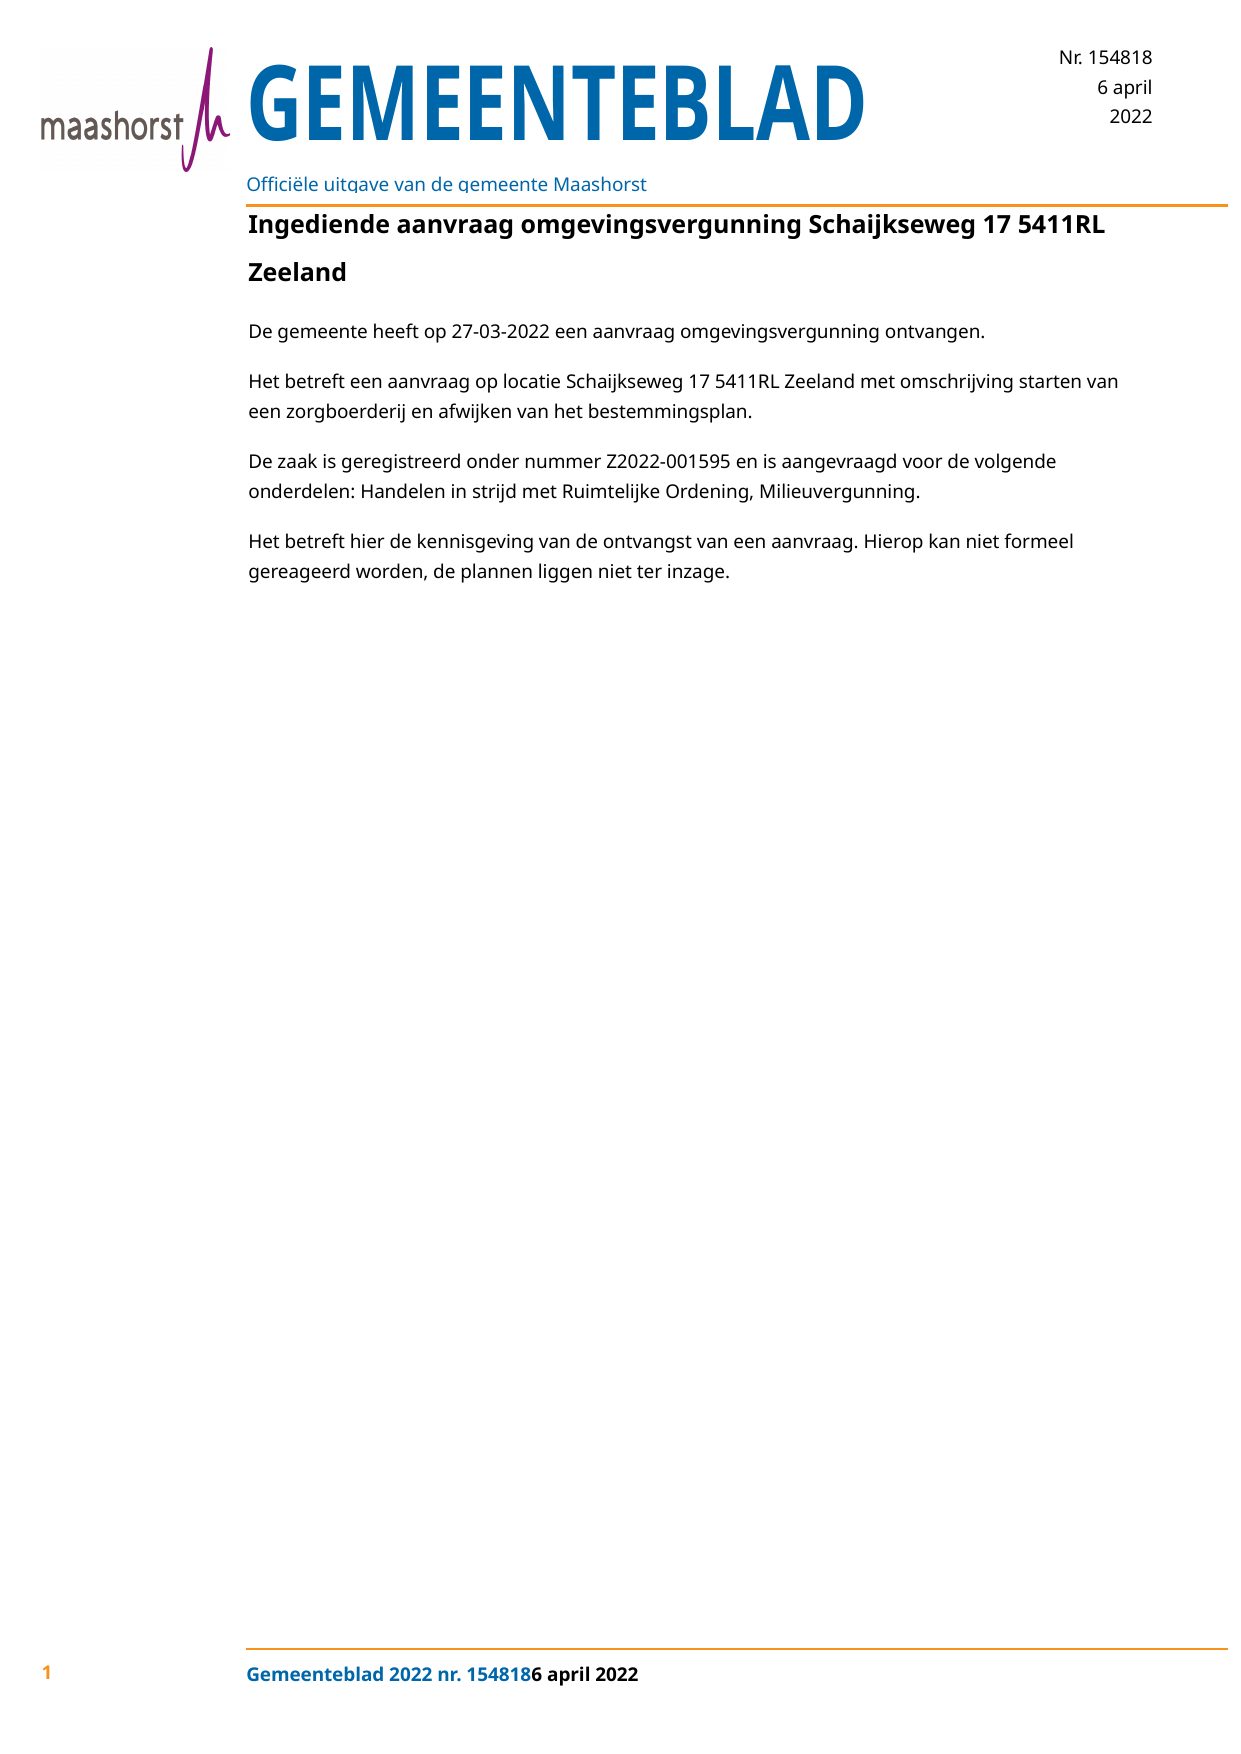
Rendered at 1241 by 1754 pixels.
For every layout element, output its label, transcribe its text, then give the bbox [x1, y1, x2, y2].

text Ingediende aanvraag omgevingsvergunning Schaijkseweg 17 5411RL Zeeland [248, 207, 1152, 288]
text De gemeente heeft op 27-03-2022 een aanvraag omgevingsvergunning ontvangen. [248, 318, 1152, 344]
text Het betreft een aanvraag op locatie Schaijkseweg 17 5411RL Zeeland met omschrijving starten van een zorgboerderij en afwijken van het bestemmingsplan. [248, 368, 1152, 424]
picture [41, 47, 231, 172]
text Het betreft hier de kennisgeving van de ontvangst van een aanvraag. Hierop kan niet formeel gereageerd worden, de plannen liggen niet ter inzage. [248, 528, 1152, 584]
text De zaak is geregistreerd onder nummer Z2022-001595 en is aangevraagd voor de volgende onderdelen: Handelen in strijd met Ruimtelijke Ordening, Milieuvergunning. [248, 448, 1152, 504]
